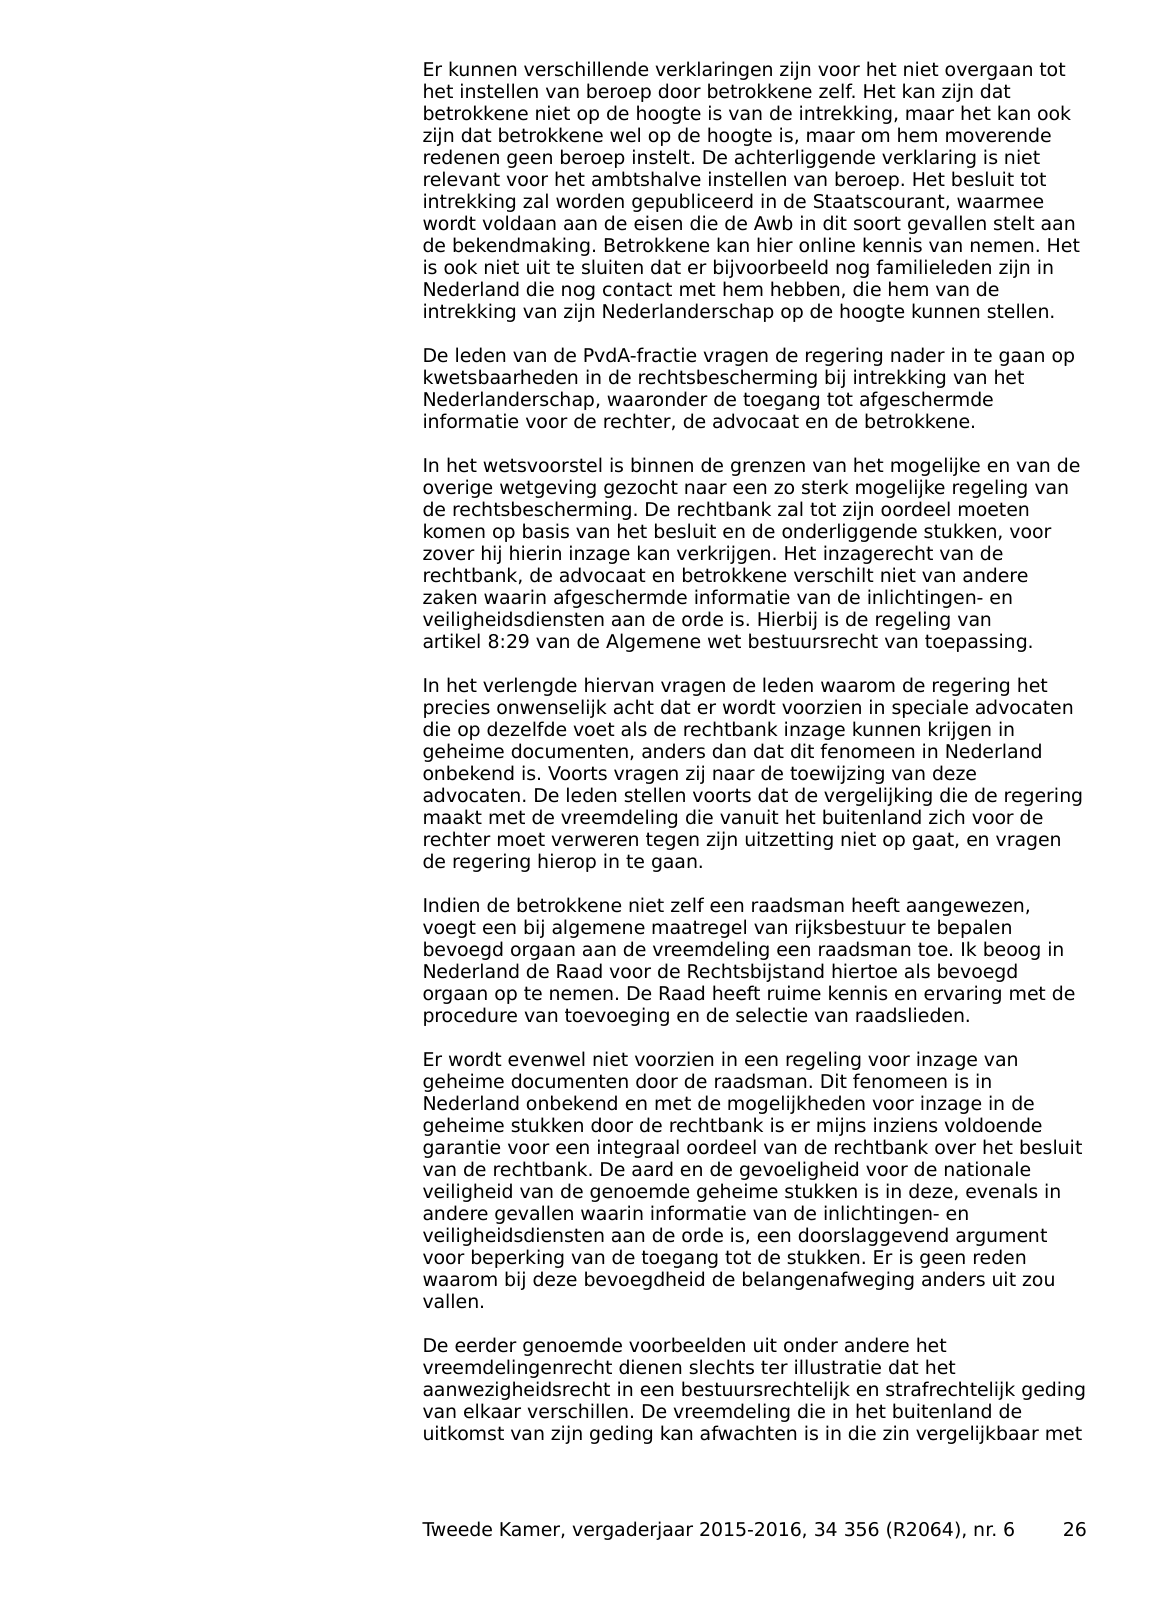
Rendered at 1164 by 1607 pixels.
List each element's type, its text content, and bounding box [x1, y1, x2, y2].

text De eerder genoemde voorbeelden uit onder andere het vreemdelingenrecht dienen slechts ter illustratie dat het aanwezigheidsrecht in een bestuursrechtelijk en strafrechtelijk geding van elkaar verschillen. De vreemdeling die in het buitenland de uitkomst van zijn geding kan afwachten is in die zin vergelijkbaar met [422, 1335, 1087, 1445]
text De leden van de PvdA-fractie vragen de regering nader in te gaan op kwetsbaarheden in de rechtsbescherming bij intrekking van het Nederlanderschap, waaronder de toegang tot afgeschermde informatie voor de rechter, de advocaat en de betrokkene. [422, 345, 1087, 433]
text In het verlengde hiervan vragen de leden waarom de regering het precies onwenselijk acht dat er wordt voorzien in speciale advocaten die op dezelfde voet als de rechtbank inzage kunnen krijgen in geheime documenten, anders dan dat dit fenomeen in Nederland onbekend is. Voorts vragen zij naar de toewijzing van deze advocaten. De leden stellen voorts dat de vergelijking die de regering maakt met de vreemdeling die vanuit het buitenland zich voor de rechter moet verweren tegen zijn uitzetting niet op gaat, en vragen de regering hierop in te gaan. [422, 675, 1087, 873]
text Indien de betrokkene niet zelf een raadsman heeft aangewezen, voegt een bij algemene maatregel van rijksbestuur te bepalen bevoegd orgaan aan de vreemdeling een raadsman toe. Ik beoog in Nederland de Raad voor de Rechtsbijstand hiertoe als bevoegd orgaan op te nemen. De Raad heeft ruime kennis en ervaring met de procedure van toevoeging en de selectie van raadslieden. [422, 895, 1087, 1027]
text Er kunnen verschillende verklaringen zijn voor het niet overgaan tot het instellen van beroep door betrokkene zelf. Het kan zijn dat betrokkene niet op de hoogte is van de intrekking, maar het kan ook zijn dat betrokkene wel op de hoogte is, maar om hem moverende redenen geen beroep instelt. De achterliggende verklaring is niet relevant voor het ambtshalve instellen van beroep. Het besluit tot intrekking zal worden gepubliceerd in de Staatscourant, waarmee wordt voldaan aan de eisen die de Awb in dit soort gevallen stelt aan de bekendmaking. Betrokkene kan hier online kennis van nemen. Het is ook niet uit te sluiten dat er bijvoorbeeld nog familieleden zijn in Nederland die nog contact met hem hebben, die hem van de intrekking van zijn Nederlanderschap op de hoogte kunnen stellen. [422, 59, 1087, 323]
text Er wordt evenwel niet voorzien in een regeling voor inzage van geheime documenten door de raadsman. Dit fenomeen is in Nederland onbekend en met de mogelijkheden voor inzage in de geheime stukken door de rechtbank is er mijns inziens voldoende garantie voor een integraal oordeel van de rechtbank over het besluit van de rechtbank. De aard en de gevoeligheid voor de nationale veiligheid van de genoemde geheime stukken is in deze, evenals in andere gevallen waarin informatie van de inlichtingen- en veiligheidsdiensten aan de orde is, een doorslaggevend argument voor beperking van de toegang tot de stukken. Er is geen reden waarom bij deze bevoegdheid de belangenafweging anders uit zou vallen. [422, 1049, 1087, 1313]
text In het wetsvoorstel is binnen de grenzen van het mogelijke en van de overige wetgeving gezocht naar een zo sterk mogelijke regeling van de rechtsbescherming. De rechtbank zal tot zijn oordeel moeten komen op basis van het besluit en de onderliggende stukken, voor zover hij hierin inzage kan verkrijgen. Het inzagerecht van de rechtbank, de advocaat en betrokkene verschilt niet van andere zaken waarin afgeschermde informatie van de inlichtingen- en veiligheidsdiensten aan de orde is. Hierbij is de regeling van artikel 8:29 van de Algemene wet bestuursrecht van toepassing. [422, 455, 1087, 653]
